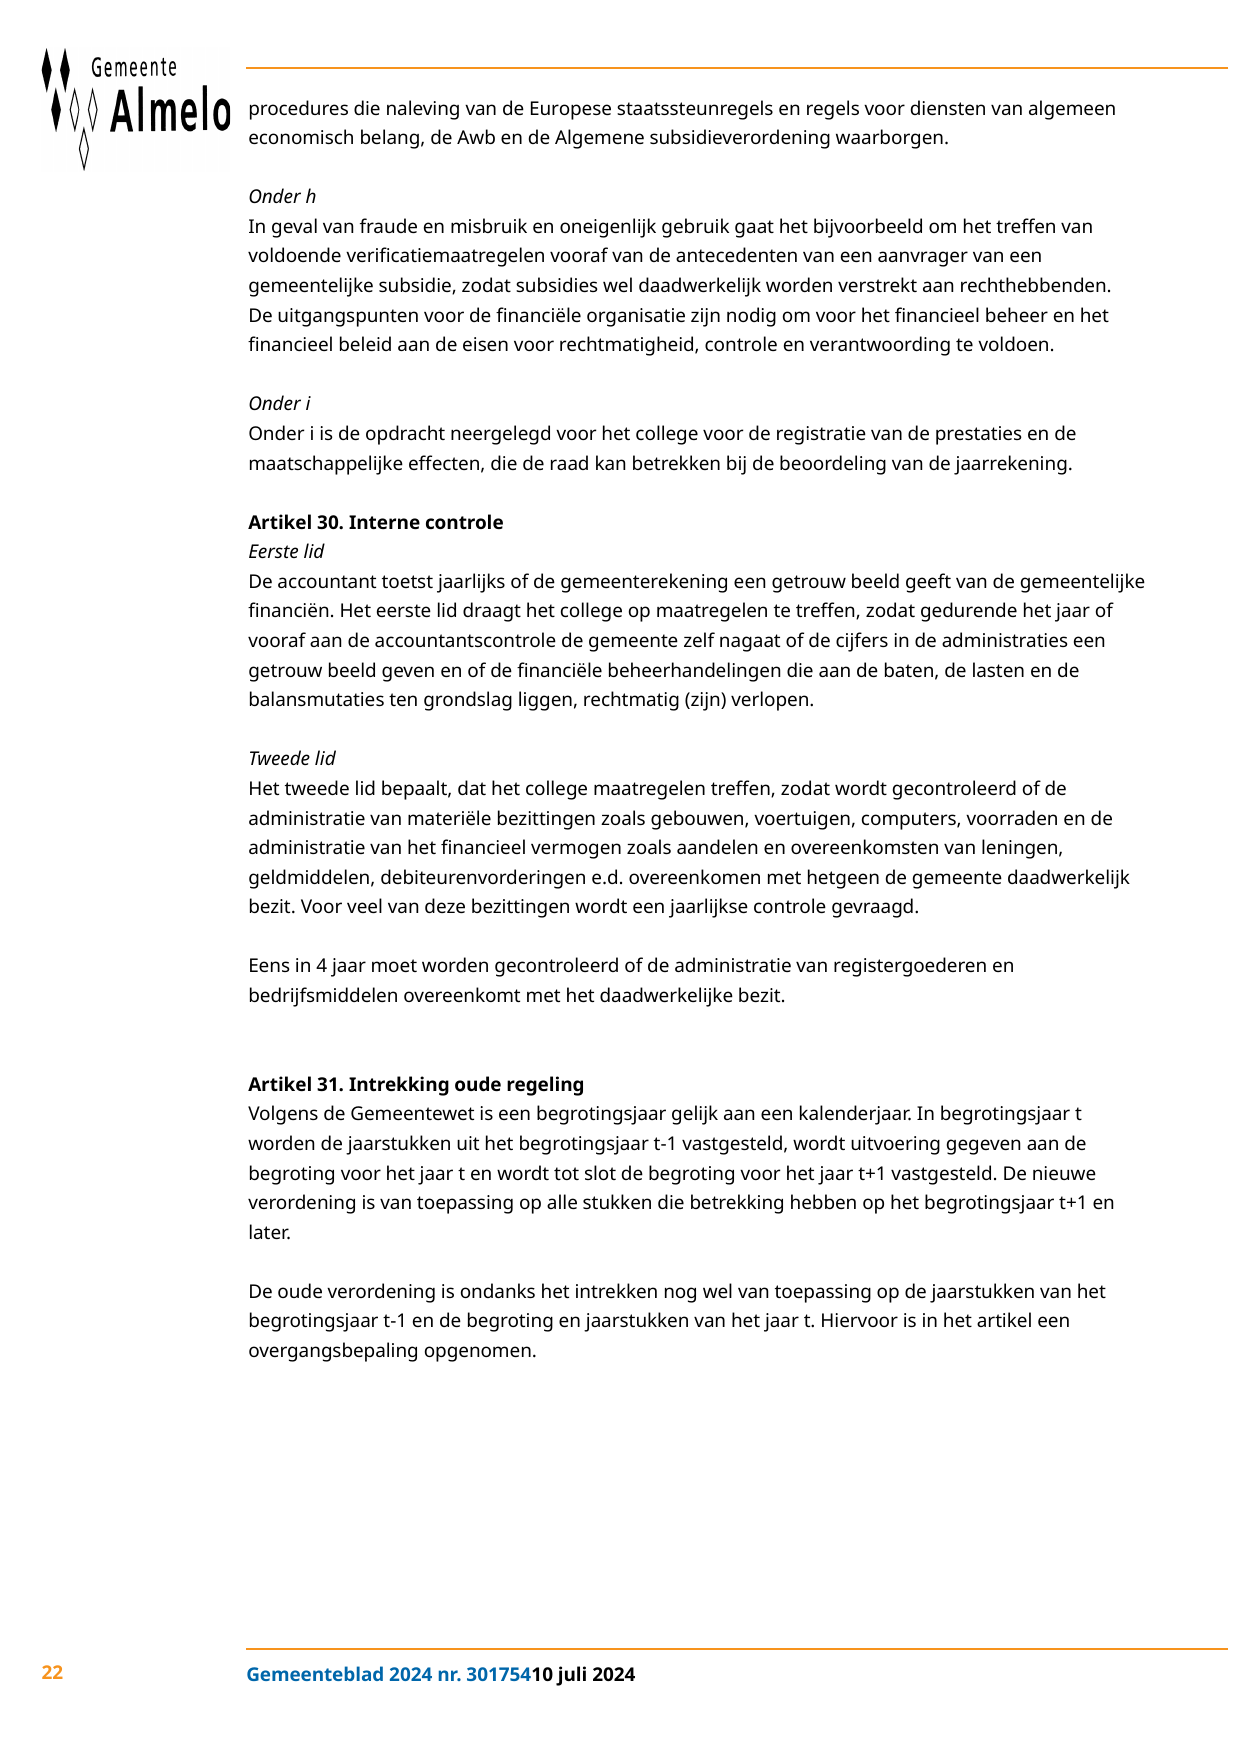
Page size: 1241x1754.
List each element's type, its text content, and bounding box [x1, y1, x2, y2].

text Eens in 4 jaar moet worden gecontroleerd of de administratie van registergoederen en bedrijfsmiddelen overeenkomt met het daadwerkelijke bezit. [248, 953, 1152, 1008]
text De uitgangspunten voor de financiële organisatie zijn nodig om voor het financieel beheer en het financieel beleid aan de eisen voor rechtmatigheid, controle en verantwoording te voldoen. [248, 302, 1152, 357]
text procedures die naleving van de Europese staatssteunregels en regels voor diensten van algemeen economisch belang, de Awb en de Algemene subsidieverordening waarborgen. [248, 95, 1152, 150]
picture [41, 47, 231, 172]
text Eerste lid [248, 538, 1152, 564]
text Artikel 31. Intrekking oude regeling [248, 1071, 1152, 1097]
text Het tweede lid bepaalt, dat het college maatregelen treffen, zodat wordt gecontroleerd of de administratie van materiële bezittingen zoals gebouwen, voertuigen, computers, voorraden en de administratie van het financieel vermogen zoals aandelen en overeenkomsten van leningen, geldmiddelen, debiteurenvorderingen e.d. overeenkomen met hetgeen de gemeente daadwerkelijk bezit. Voor veel van deze bezittingen wordt een jaarlijkse controle gevraagd. [248, 775, 1152, 919]
text In geval van fraude en misbruik en oneigenlijk gebruik gaat het bijvoorbeeld om het treffen van voldoende verificatiemaatregelen vooraf van de antecedenten van een aanvrager van een gemeentelijke subsidie, zodat subsidies wel daadwerkelijk worden verstrekt aan rechthebbenden. [248, 213, 1152, 298]
text Tweede lid [248, 746, 1152, 771]
text De accountant toetst jaarlijks of de gemeenterekening een getrouw beeld geeft van de gemeentelijke financiën. Het eerste lid draagt het college op maatregelen te treffen, zodat gedurende het jaar of vooraf aan de accountantscontrole de gemeente zelf nagaat of de cijfers in de administraties een getrouw beeld geven en of de financiële beheerhandelingen die aan de baten, de lasten en de balansmutaties ten grondslag liggen, rechtmatig (zijn) verlopen. [248, 568, 1152, 712]
text Onder i is de opdracht neergelegd voor het college voor de registratie van de prestaties en de maatschappelijke effecten, die de raad kan betrekken bij de beoordeling van de jaarrekening. [248, 420, 1152, 476]
text Artikel 30. Interne controle [248, 509, 1152, 535]
text Volgens de Gemeentewet is een begrotingsjaar gelijk aan een kalenderjaar. In begrotingsjaar t worden de jaarstukken uit het begrotingsjaar t-1 vastgesteld, wordt uitvoering gegeven aan de begroting voor het jaar t en wordt tot slot de begroting voor het jaar t+1 vastgesteld. De nieuwe verordening is van toepassing op alle stukken die betrekking hebben op het begrotingsjaar t+1 en later. [248, 1101, 1152, 1245]
text Onder h [248, 183, 1152, 209]
text Onder i [248, 391, 1152, 416]
text De oude verordening is ondanks het intrekken nog wel van toepassing op de jaarstukken van het begrotingsjaar t-1 en de begroting en jaarstukken van het jaar t. Hiervoor is in het artikel een overgangsbepaling opgenomen. [248, 1278, 1152, 1363]
